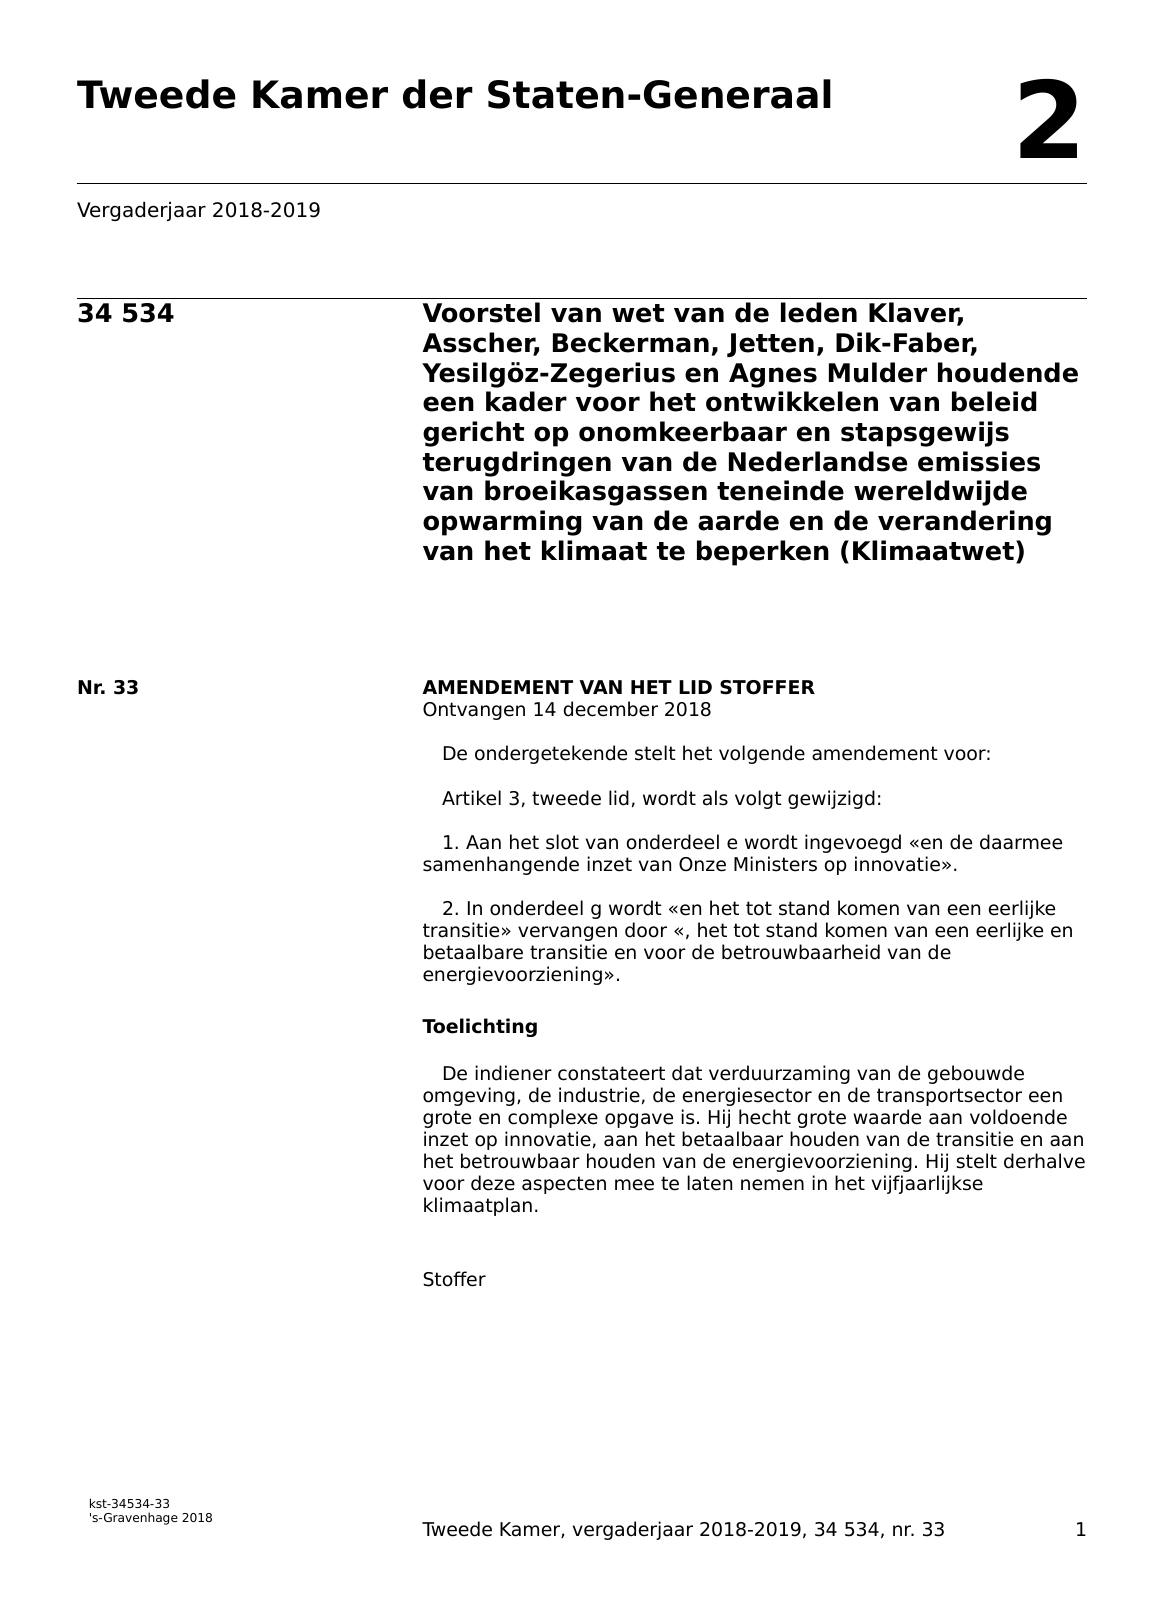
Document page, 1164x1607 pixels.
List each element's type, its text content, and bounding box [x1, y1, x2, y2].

text De indiener constateert dat verduurzaming van de gebouwde omgeving, de industrie, de energiesector en de transportsector een grote en complexe opgave is. Hij hecht grote waarde aan voldoende inzet op innovatie, aan het betaalbaar houden van de transitie en aan het betrouwbaar houden van de energievoorziening. Hij stelt derhalve voor deze aspecten mee te laten nemen in het vijfjaarlijkse klimaatplan. [422, 1063, 1087, 1217]
table_header Tweede Kamer der Staten-Generaal [77, 59, 886, 183]
table_header 2 [886, 59, 1087, 183]
text 's-Gravenhage 2018 [88, 1511, 323, 1525]
text Stoffer [422, 1247, 1087, 1291]
text 1. Aan het slot van onderdeel e wordt ingevoegd «en de daarmee samenhangende inzet van Onze Ministers op innovatie». [422, 832, 1087, 876]
table_cell Vergaderjaar 2018-2019 [77, 184, 1087, 298]
text Artikel 3, tweede lid, wordt als volgt gewijzigd: [422, 787, 1087, 809]
text Ontvangen 14 december 2018 [422, 699, 1087, 721]
text kst-34534-33 [88, 1497, 323, 1511]
subtitle 34 534 Voorstel van wet van de leden Klaver, Asscher, Beckerman, Jetten, Dik-Faber, Yesilgöz-Zegerius en Agnes Mulder houdende een kader voor het ontwikkelen van beleid gericht op onomkeerbaar en stapsgewijs terugdringen van de Nederlandse emissies van broeikasgassen teneinde wereldwijde opwarming van de aarde en de verandering van het klimaat te beperken (Klimaatwet) [77, 299, 1087, 566]
subtitle Nr. 33 AMENDEMENT VAN HET LID STOFFER [77, 677, 1087, 699]
text De ondergetekende stelt het volgende amendement voor: [422, 743, 1087, 765]
text 2. In onderdeel g wordt «en het tot stand komen van een eerlijke transitie» vervangen door «, het tot stand komen van een eerlijke en betaalbare transitie en voor de betrouwbaarheid van de energievoorziening». [422, 898, 1087, 986]
subtitle Toelichting [422, 1016, 1087, 1038]
